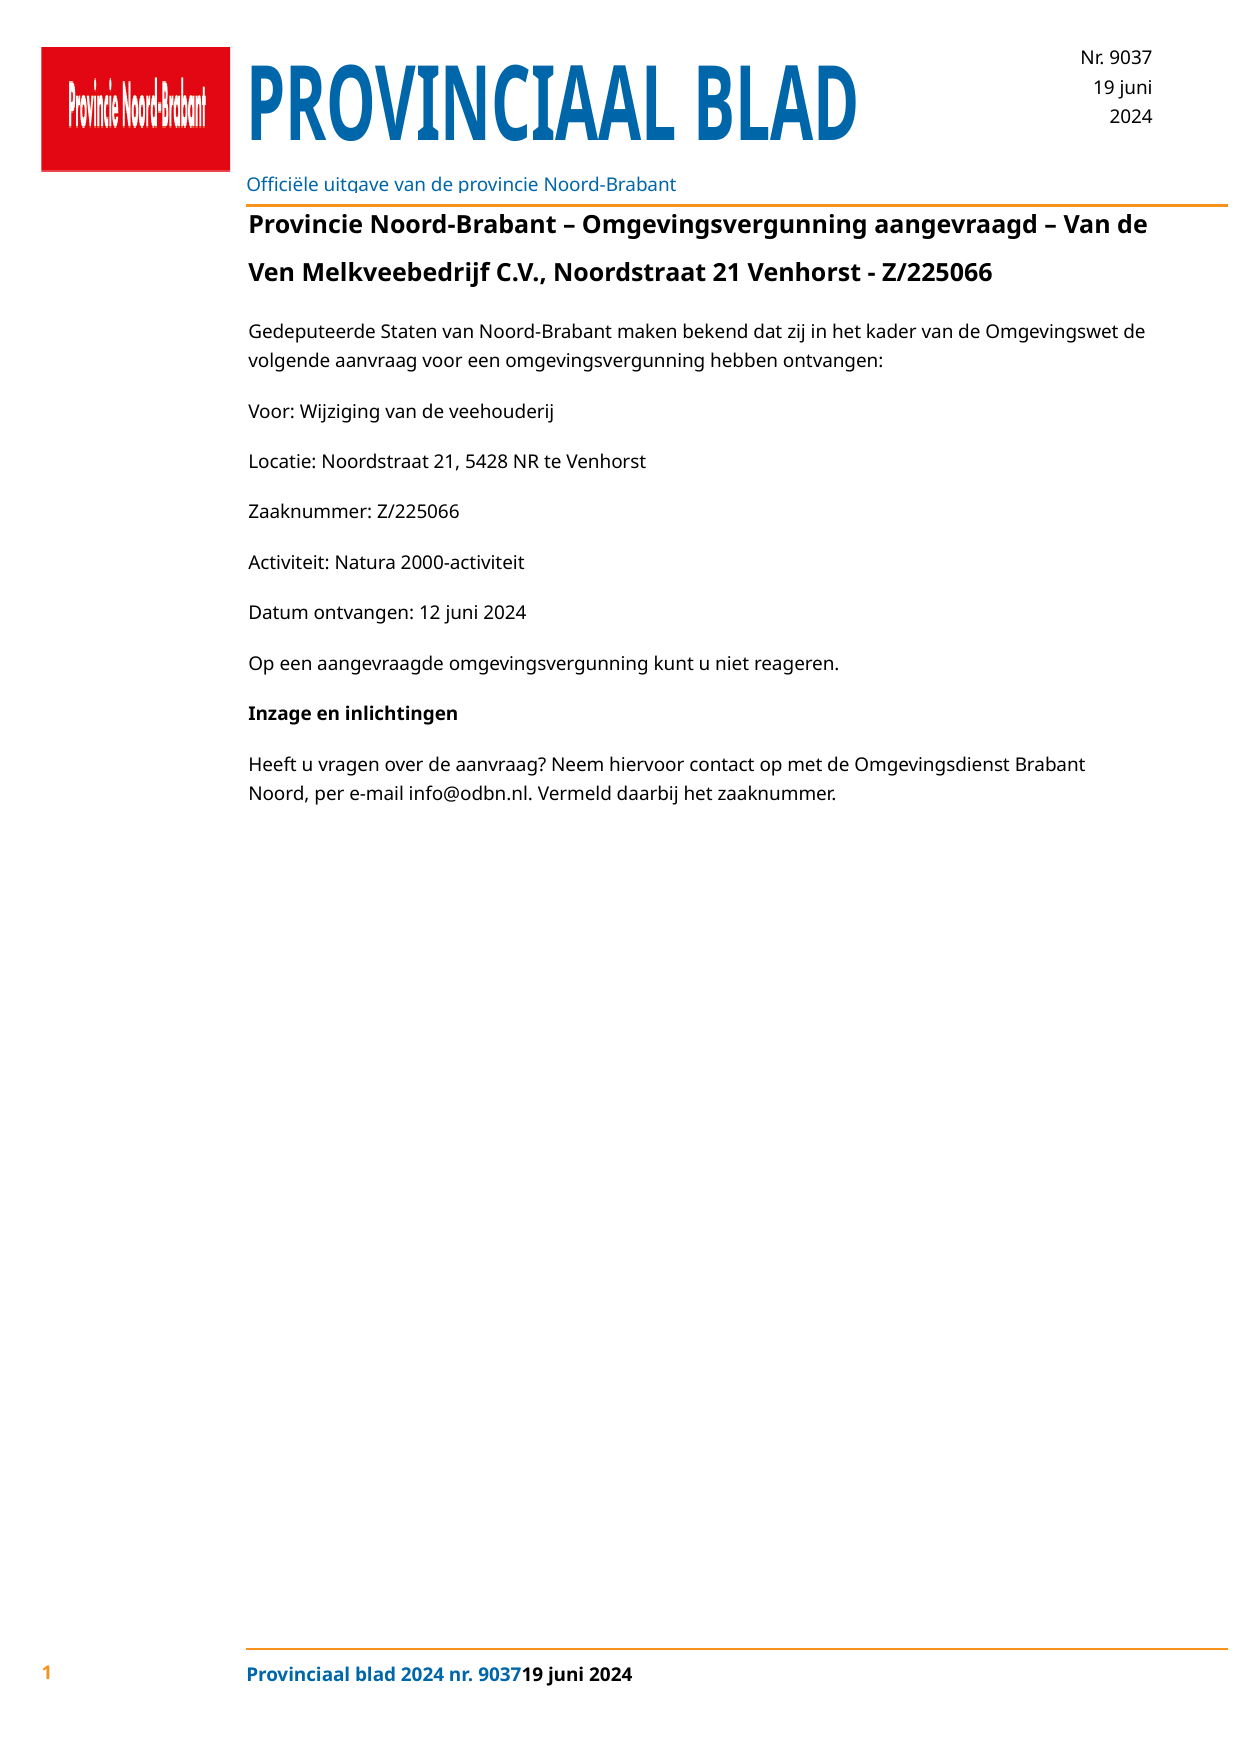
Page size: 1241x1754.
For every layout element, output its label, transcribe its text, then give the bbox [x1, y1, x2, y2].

text Op een aangevraagde omgevingsvergunning kunt u niet reageren. [248, 650, 1152, 676]
text Inzage en inlichtingen [248, 700, 1152, 726]
text Voor: Wijziging van de veehouderij [248, 398, 1152, 424]
text Activiteit: Natura 2000-activiteit [248, 549, 1152, 575]
text Gedeputeerde Staten van Noord-Brabant maken bekend dat zij in het kader van de Omgevingswet de volgende aanvraag voor een omgevingsvergunning hebben ontvangen: [248, 318, 1152, 373]
picture [41, 47, 231, 172]
text Zaaknummer: Z/225066 [248, 499, 1152, 524]
text Heeft u vragen over de aanvraag? Neem hiervoor contact op met de Omgevingsdienst Brabant Noord, per e-mail info@odbn.nl. Vermeld daarbij het zaaknummer. [248, 751, 1152, 806]
text Provincie Noord-Brabant – Omgevingsvergunning aangevraagd – Van de Ven Melkveebedrijf C.V., Noordstraat 21 Venhorst - Z/225066 [248, 207, 1152, 288]
text Locatie: Noordstraat 21, 5428 NR te Venhorst [248, 448, 1152, 474]
text Datum ontvangen: 12 juni 2024 [248, 599, 1152, 625]
